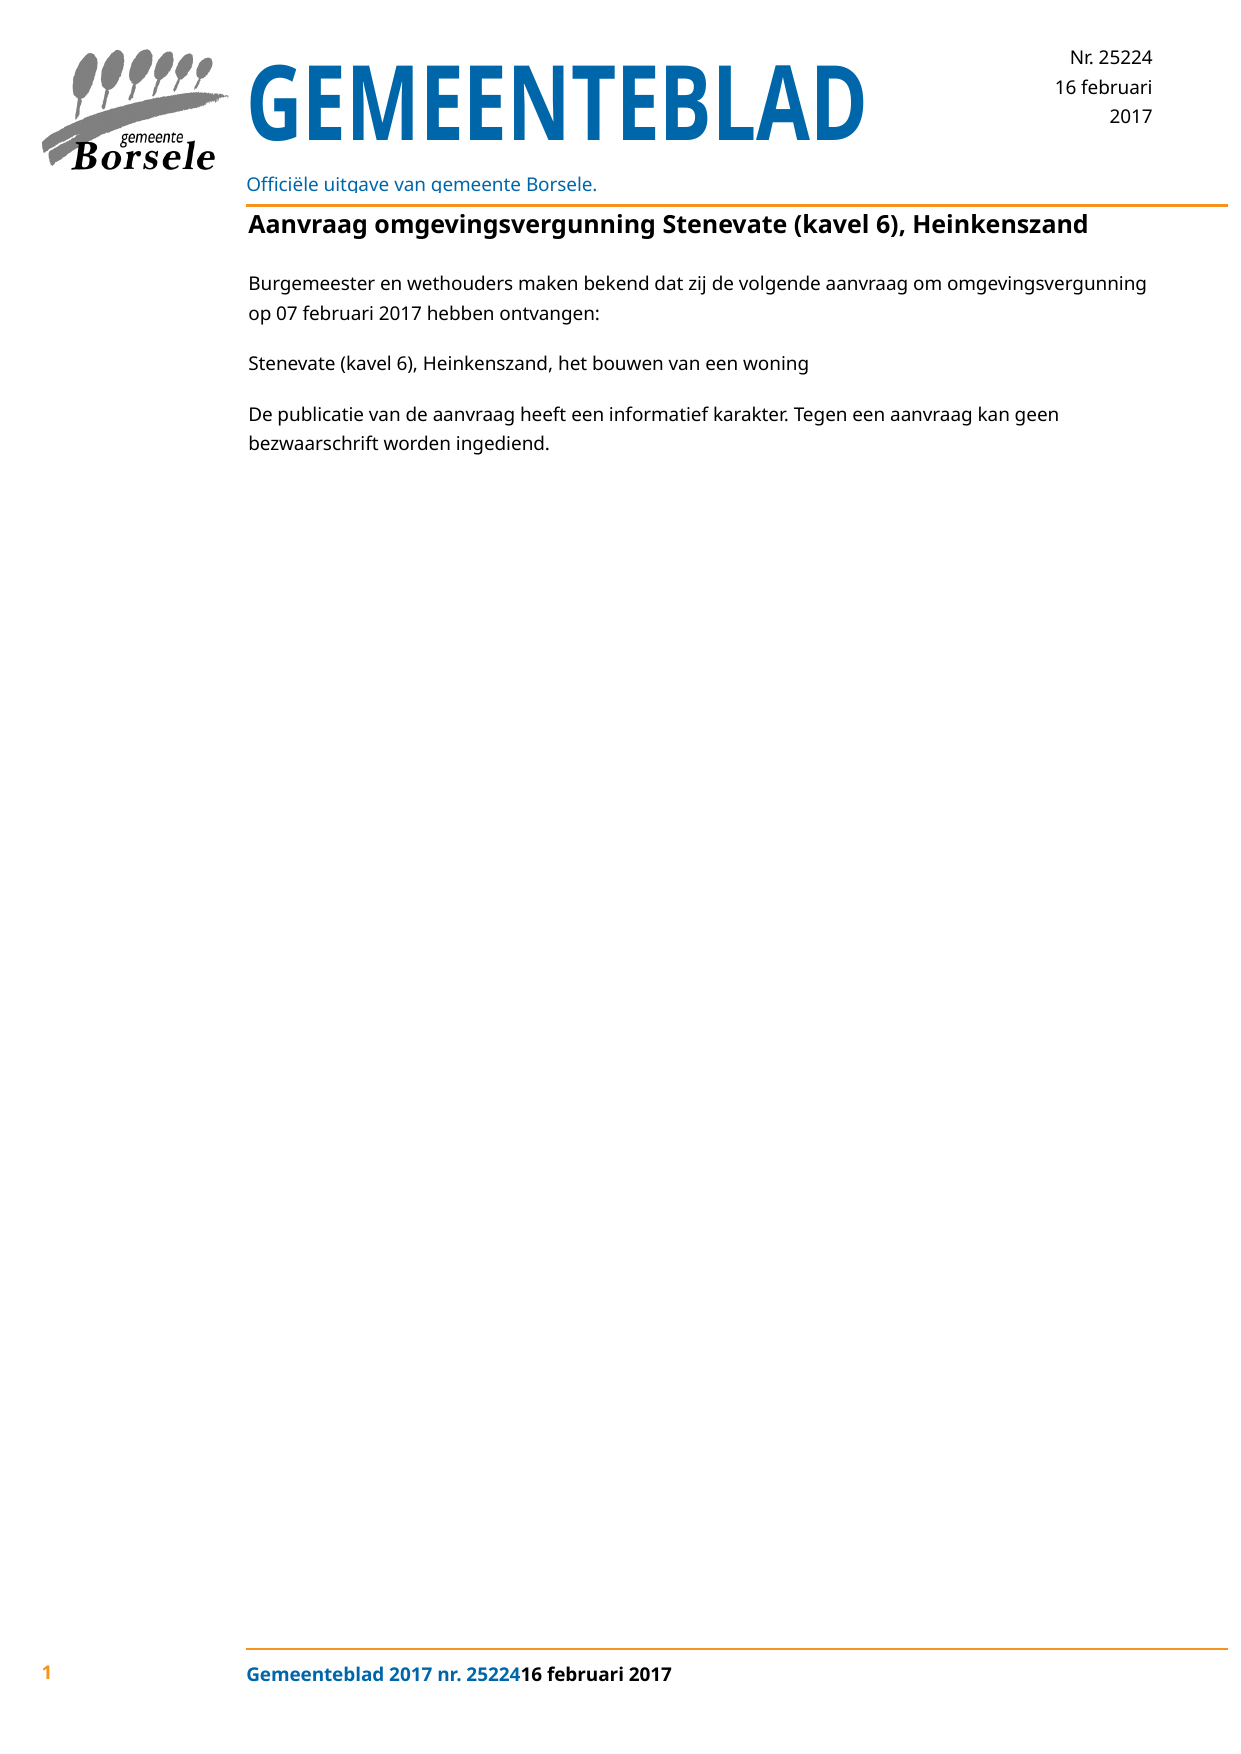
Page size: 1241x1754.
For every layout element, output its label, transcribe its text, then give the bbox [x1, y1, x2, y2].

text Burgemeester en wethouders maken bekend dat zij de volgende aanvraag om omgevingsvergunning op 07 februari 2017 hebben ontvangen: [248, 270, 1152, 326]
text De publicatie van de aanvraag heeft een informatief karakter. Tegen een aanvraag kan geen bezwaarschrift worden ingediend. [248, 401, 1152, 456]
picture [41, 47, 231, 172]
text Aanvraag omgevingsvergunning Stenevate (kavel 6), Heinkenszand [248, 207, 1152, 241]
text Stenevate (kavel 6), Heinkenszand, het bouwen van een woning [248, 350, 1152, 376]
